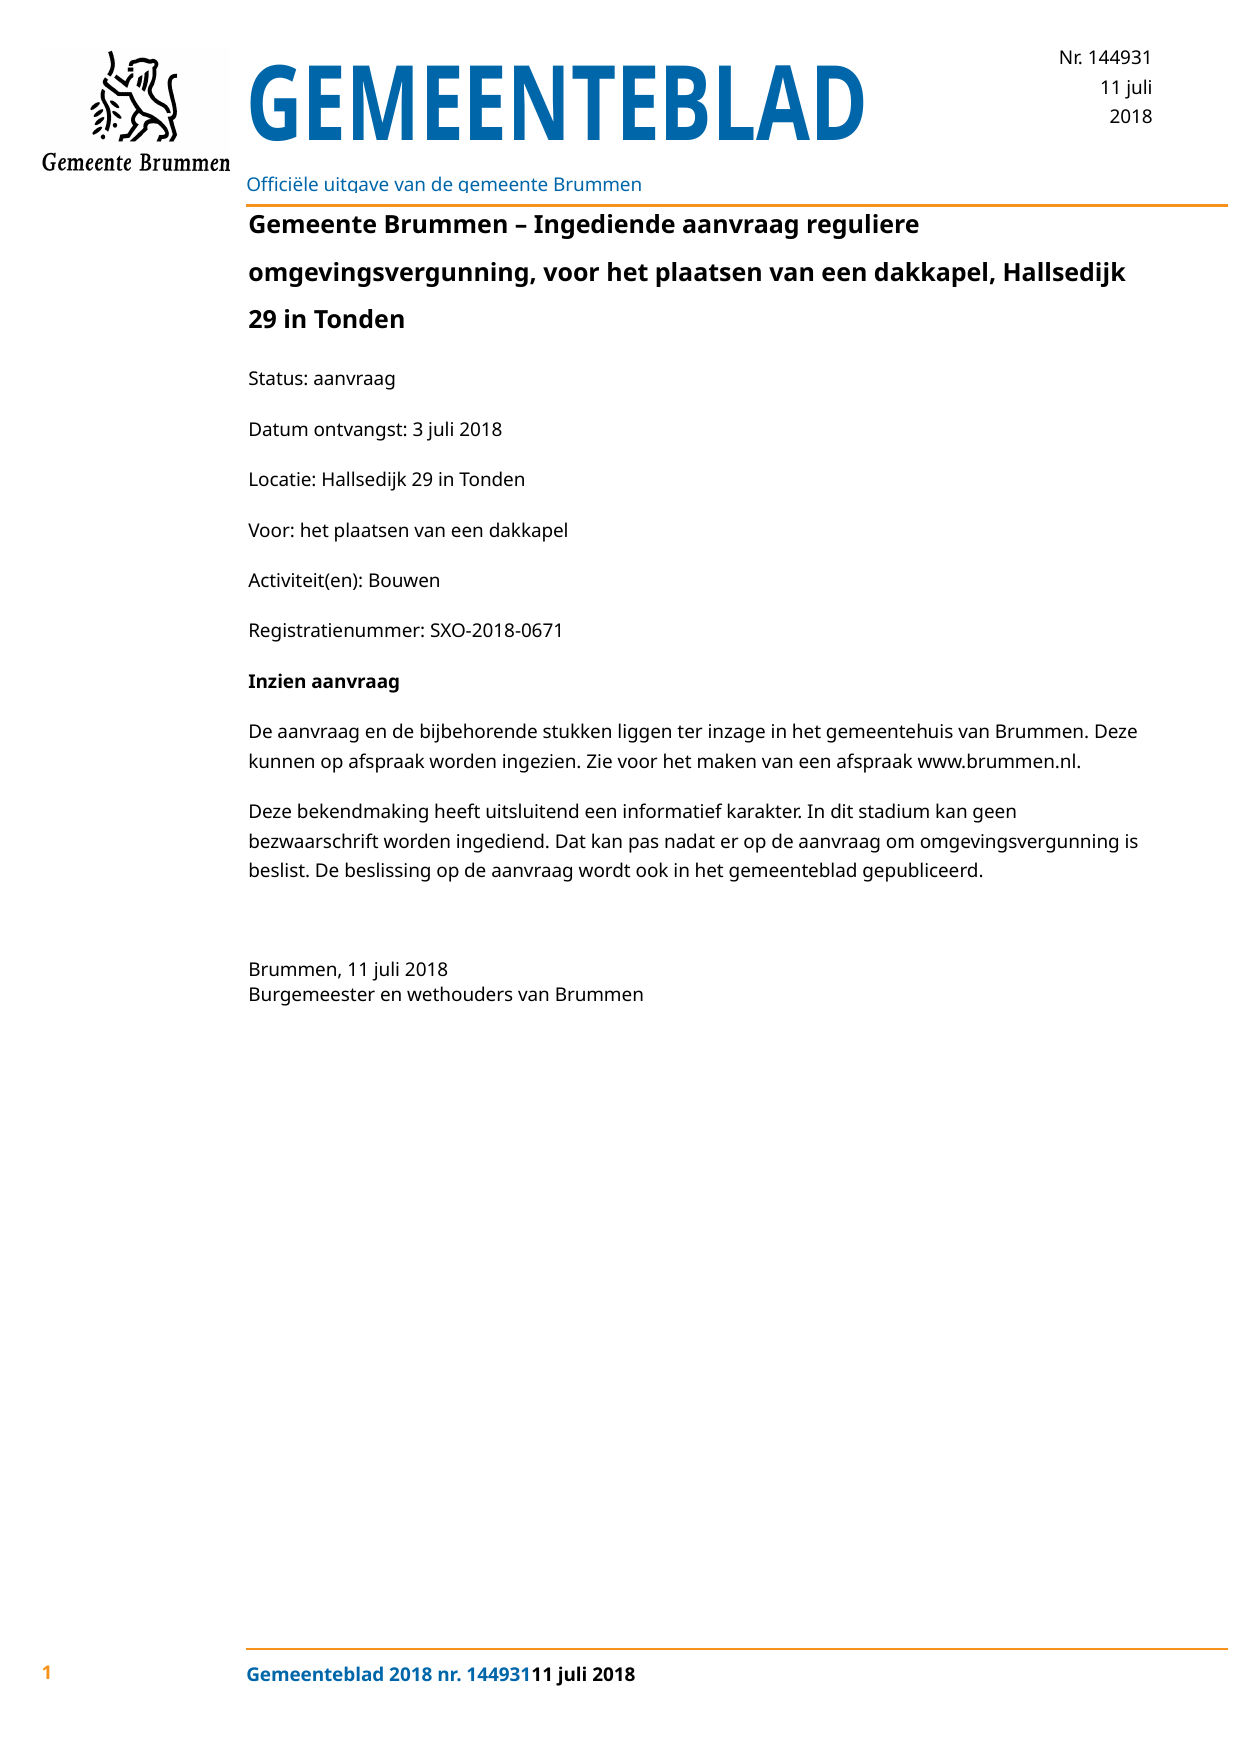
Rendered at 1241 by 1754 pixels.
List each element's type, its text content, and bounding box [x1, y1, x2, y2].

picture [41, 47, 231, 172]
text Deze bekendmaking heeft uitsluitend een informatief karakter. In dit stadium kan geen bezwaarschrift worden ingediend. Dat kan pas nadat er op de aanvraag om omgevingsvergunning is beslist. De beslissing op de aanvraag wordt ook in het gemeenteblad gepubliceerd. [248, 798, 1152, 883]
text De aanvraag en de bijbehorende stukken liggen ter inzage in het gemeentehuis van Brummen. Deze kunnen op afspraak worden ingezien. Zie voor het maken van een afspraak www.brummen.nl. [248, 718, 1152, 774]
text Voor: het plaatsen van een dakkapel [248, 517, 1152, 542]
text Activiteit(en): Bouwen [248, 567, 1152, 593]
text Registratienummer: SXO-2018-0671 [248, 618, 1152, 643]
text Inzien aanvraag [248, 668, 1152, 694]
text Brummen, 11 juli 2018 [248, 956, 1152, 982]
text Status: aanvraag [248, 366, 1152, 391]
text Datum ontvangst: 3 juli 2018 [248, 416, 1152, 442]
text Locatie: Hallsedijk 29 in Tonden [248, 466, 1152, 492]
text Gemeente Brummen – Ingediende aanvraag reguliere omgevingsvergunning, voor het plaatsen van een dakkapel, Hallsedijk 29 in Tonden [248, 207, 1152, 336]
text Burgemeester en wethouders van Brummen [248, 982, 1152, 1007]
